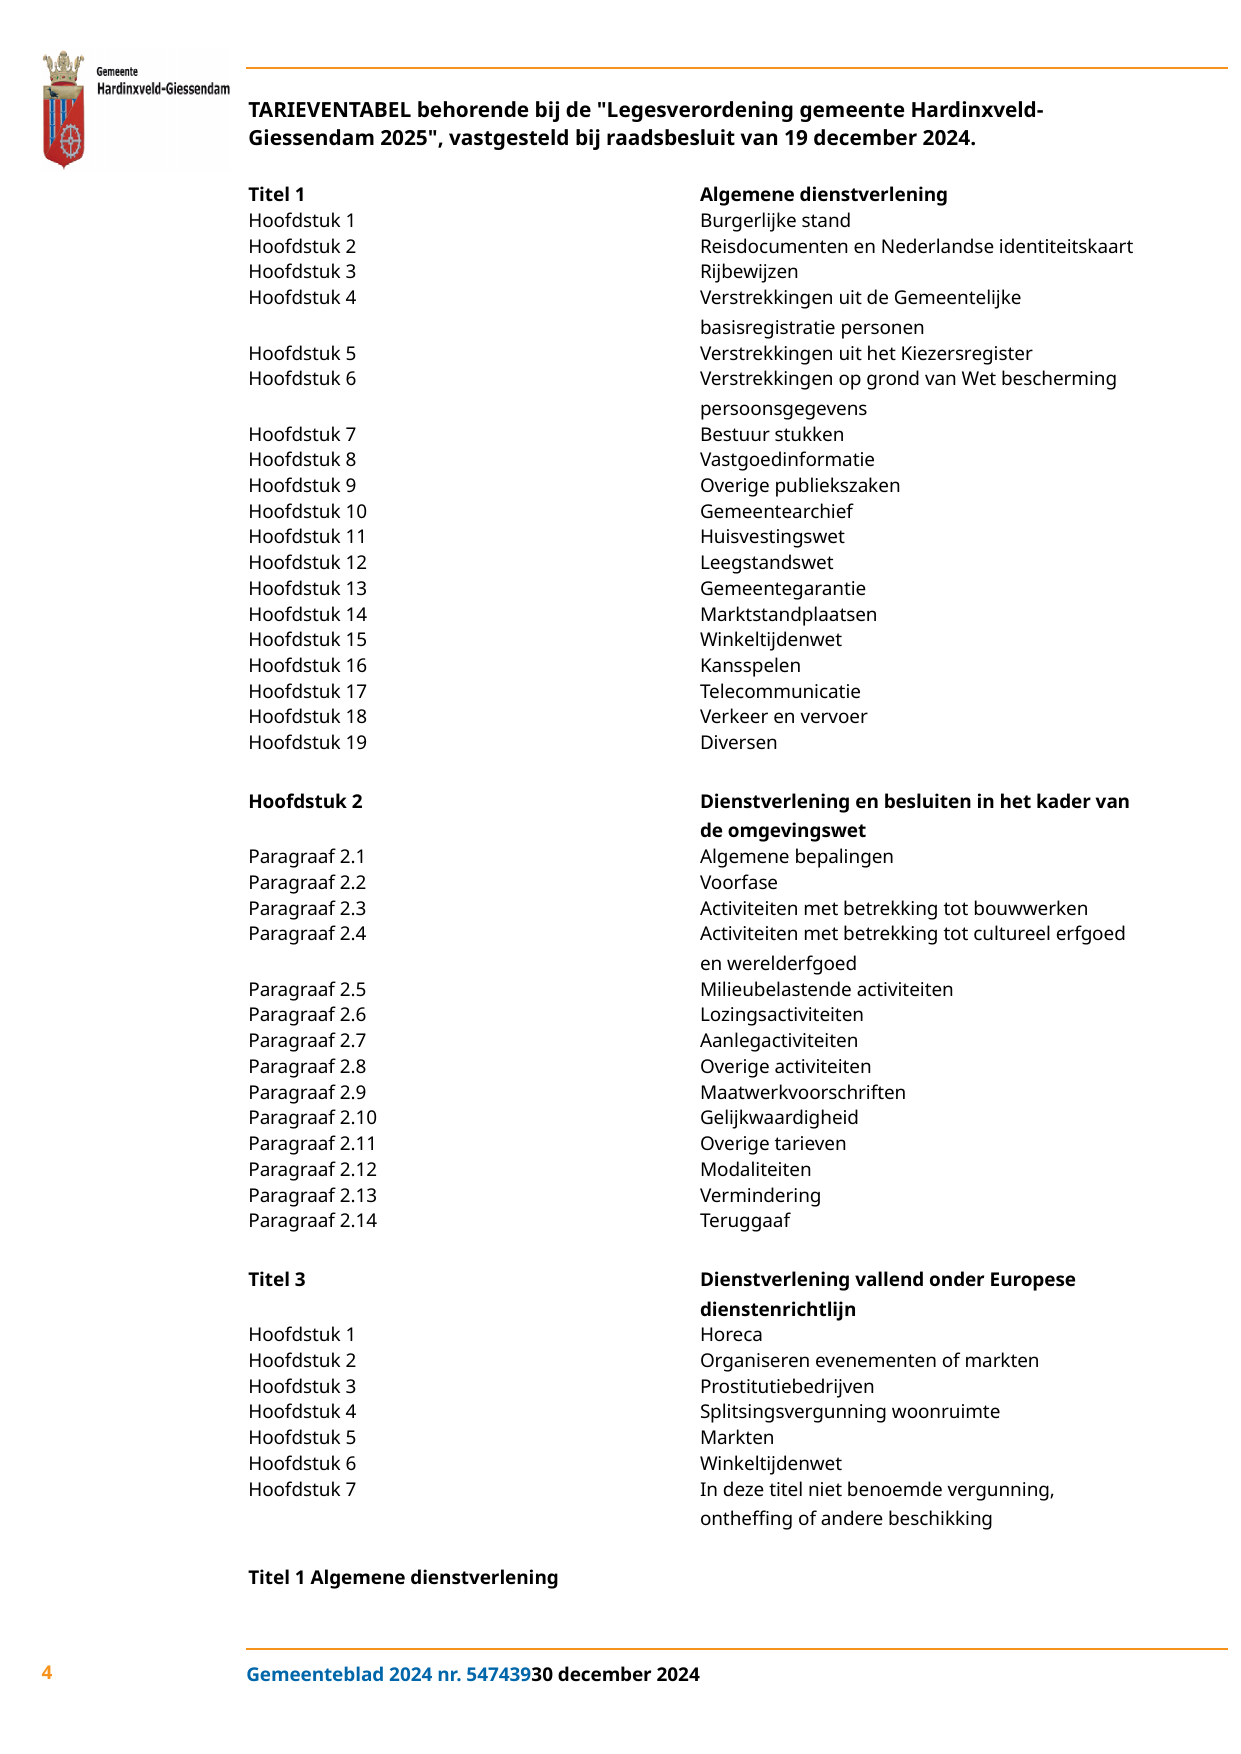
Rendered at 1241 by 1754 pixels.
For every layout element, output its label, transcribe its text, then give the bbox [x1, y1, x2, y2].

table_cell Modaliteiten [700, 1156, 1152, 1182]
table_cell Hoofdstuk 12 [248, 549, 700, 575]
table_header Dienstverlening en besluiten in het kader van de omgevingswet [700, 788, 1152, 843]
table_cell Hoofdstuk 14 [248, 601, 700, 627]
table_cell Paragraaf 2.6 [248, 1002, 700, 1027]
table_cell Vastgoedinformatie [700, 446, 1152, 472]
table_header Dienstverlening vallend onder Europese dienstenrichtlijn [700, 1266, 1152, 1321]
table_cell Horeca [700, 1321, 1152, 1347]
table_cell Rijbewijzen [700, 259, 1152, 284]
table_cell Paragraaf 2.5 [248, 976, 700, 1002]
table_header Titel 1 [248, 181, 700, 207]
table_cell Reisdocumenten en Nederlandse identiteitskaart [700, 233, 1152, 259]
table_cell Hoofdstuk 2 [248, 233, 700, 259]
table_cell Hoofdstuk 4 [248, 1399, 700, 1424]
table_cell Paragraaf 2.12 [248, 1156, 700, 1182]
table_cell Telecommunicatie [700, 678, 1152, 704]
table_cell Paragraaf 2.7 [248, 1028, 700, 1053]
table_cell Organiseren evenementen of markten [700, 1347, 1152, 1373]
table_cell Voorfase [700, 869, 1152, 895]
table_header Algemene dienstverlening [700, 181, 1152, 207]
table_cell Gemeentegarantie [700, 575, 1152, 601]
table_cell Activiteiten met betrekking tot bouwwerken [700, 895, 1152, 921]
table_cell Algemene bepalingen [700, 844, 1152, 869]
table_cell Milieubelastende activiteiten [700, 976, 1152, 1002]
table_cell Gelijkwaardigheid [700, 1105, 1152, 1130]
table_cell Overige publiekszaken [700, 472, 1152, 498]
table_cell Hoofdstuk 3 [248, 259, 700, 284]
table_cell Activiteiten met betrekking tot cultureel erfgoed en werelderfgoed [700, 921, 1152, 976]
table_cell Verkeer en vervoer [700, 704, 1152, 729]
table_cell Paragraaf 2.3 [248, 895, 700, 921]
table_cell Paragraaf 2.10 [248, 1105, 700, 1130]
table_cell Bestuur stukken [700, 421, 1152, 446]
table_cell Paragraaf 2.2 [248, 869, 700, 895]
table_cell Marktstandplaatsen [700, 601, 1152, 627]
table_cell Hoofdstuk 10 [248, 498, 700, 524]
picture [41, 47, 231, 172]
table_cell Paragraaf 2.13 [248, 1182, 700, 1207]
table_cell Burgerlijke stand [700, 207, 1152, 233]
table_cell Hoofdstuk 8 [248, 446, 700, 472]
table_cell Hoofdstuk 1 [248, 207, 700, 233]
table_cell Overige tarieven [700, 1130, 1152, 1156]
table_header Titel 3 [248, 1266, 700, 1321]
table_cell Diversen [700, 730, 1152, 755]
table_cell Hoofdstuk 7 [248, 1476, 700, 1531]
table_cell Overige activiteiten [700, 1053, 1152, 1079]
table_cell Paragraaf 2.4 [248, 921, 700, 976]
table_cell Prostitutiebedrijven [700, 1373, 1152, 1399]
table_cell Paragraaf 2.11 [248, 1130, 700, 1156]
table_cell Vermindering [700, 1182, 1152, 1207]
table_cell Hoofdstuk 6 [248, 365, 700, 421]
table_cell Hoofdstuk 3 [248, 1373, 700, 1399]
table_cell Hoofdstuk 5 [248, 340, 700, 365]
table_cell Paragraaf 2.14 [248, 1208, 700, 1233]
table_cell Verstrekkingen op grond van Wet bescherming persoonsgegevens [700, 365, 1152, 421]
table_cell Lozingsactiviteiten [700, 1002, 1152, 1027]
table_cell Markten [700, 1424, 1152, 1450]
table_cell Hoofdstuk 9 [248, 472, 700, 498]
table_cell Hoofdstuk 2 [248, 1347, 700, 1373]
table_cell Splitsingsvergunning woonruimte [700, 1399, 1152, 1424]
table_cell Hoofdstuk 16 [248, 652, 700, 678]
table_cell Hoofdstuk 19 [248, 730, 700, 755]
table_cell Winkeltijdenwet [700, 627, 1152, 652]
table_cell Teruggaaf [700, 1208, 1152, 1233]
table_cell Hoofdstuk 6 [248, 1450, 700, 1476]
text Titel 1 Algemene dienstverlening [248, 1564, 1152, 1590]
table_cell Hoofdstuk 5 [248, 1424, 700, 1450]
table_cell In deze titel niet benoemde vergunning, ontheffing of andere beschikking [700, 1476, 1152, 1531]
table_cell Hoofdstuk 15 [248, 627, 700, 652]
table_cell Verstrekkingen uit de Gemeentelijke basisregistratie personen [700, 284, 1152, 340]
table_cell Maatwerkvoorschriften [700, 1079, 1152, 1104]
table_cell Hoofdstuk 4 [248, 284, 700, 340]
table_cell Paragraaf 2.8 [248, 1053, 700, 1079]
table_cell Huisvestingswet [700, 524, 1152, 549]
table_cell Kansspelen [700, 652, 1152, 678]
table_cell Hoofdstuk 7 [248, 421, 700, 446]
table_cell Hoofdstuk 17 [248, 678, 700, 704]
table_header Hoofdstuk 2 [248, 788, 700, 843]
table_cell Leegstandswet [700, 549, 1152, 575]
table_cell Hoofdstuk 18 [248, 704, 700, 729]
table_cell Verstrekkingen uit het Kiezersregister [700, 340, 1152, 365]
table_cell Hoofdstuk 13 [248, 575, 700, 601]
table_cell Paragraaf 2.1 [248, 844, 700, 869]
table_cell Aanlegactiviteiten [700, 1028, 1152, 1053]
text TARIEVENTABEL behorende bij de "Legesverordening gemeente Hardinxveld-Giessendam 2025", vastgesteld bij raadsbesluit van 19 december 2024. [248, 95, 1152, 152]
table_cell Hoofdstuk 1 [248, 1321, 700, 1347]
table_cell Gemeentearchief [700, 498, 1152, 524]
table_cell Hoofdstuk 11 [248, 524, 700, 549]
table_cell Winkeltijdenwet [700, 1450, 1152, 1476]
table_cell Paragraaf 2.9 [248, 1079, 700, 1104]
